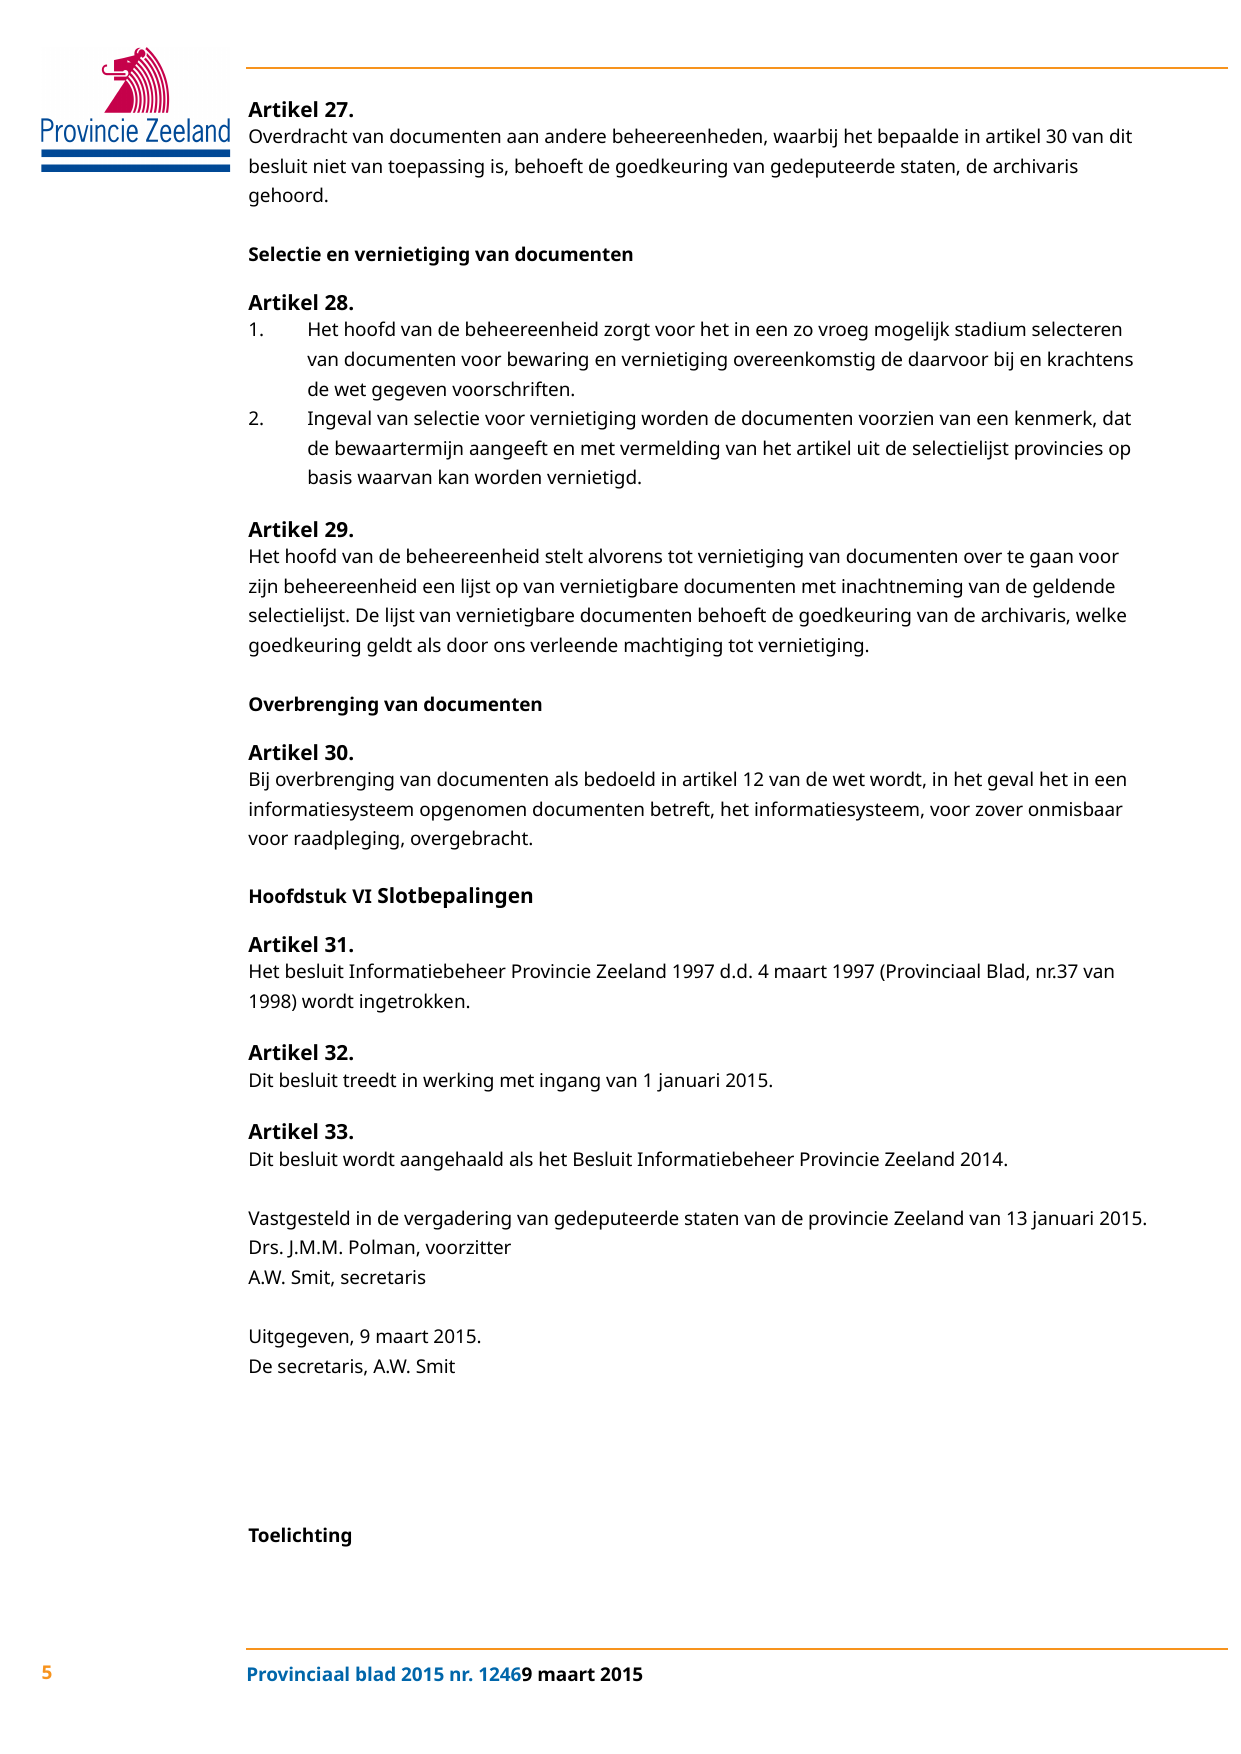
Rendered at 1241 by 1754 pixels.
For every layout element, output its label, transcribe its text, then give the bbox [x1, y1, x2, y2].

text Uitgegeven, 9 maart 2015. [248, 1323, 1152, 1349]
text Het hoofd van de beheereenheid stelt alvorens tot vernietiging van documenten over te gaan voor zijn beheereenheid een lijst op van vernietigbare documenten met inachtneming van de geldende selectielijst. De lijst van vernietigbare documenten behoeft de goedkeuring van de archivaris, welke goedkeuring geldt als door ons verleende machtiging tot vernietiging. [248, 543, 1152, 658]
text Artikel 31. [248, 930, 1152, 958]
text Het besluit Informatiebeheer Provincie Zeeland 1997 d.d. 4 maart 1997 (Provinciaal Blad, nr.37 van 1998) wordt ingetrokken. [248, 958, 1152, 1014]
picture [41, 47, 231, 172]
text Vastgesteld in de vergadering van gedeputeerde staten van de provincie Zeeland van 13 januari 2015. [248, 1205, 1152, 1231]
text Artikel 29. [248, 515, 1152, 543]
text Artikel 33. [248, 1117, 1152, 1146]
text Drs. J.M.M. Polman, voorzitter [248, 1234, 1152, 1260]
text A.W. Smit, secretaris [248, 1264, 1152, 1290]
text Dit besluit treedt in werking met ingang van 1 januari 2015. [248, 1067, 1152, 1093]
text De secretaris, A.W. Smit [248, 1353, 1152, 1378]
text Artikel 30. [248, 738, 1152, 766]
text Bij overbrenging van documenten als bedoeld in artikel 12 van de wet wordt, in het geval het in een informatiesysteem opgenomen documenten betreft, het informatiesysteem, voor zover onmisbaar voor raadpleging, overgebracht. [248, 766, 1152, 851]
text Dit besluit wordt aangehaald als het Besluit Informatiebeheer Provincie Zeeland 2014. [248, 1146, 1152, 1171]
text Hoofdstuk VI Slotbepalingen [248, 881, 1152, 909]
text Artikel 32. [248, 1038, 1152, 1067]
list Ingeval van selectie voor vernietiging worden de documenten voorzien van een kenmerk, dat de bewaartermijn aangeeft en met vermelding van het artikel uit de selectielijst provincies op basis waarvan kan worden vernietigd. [248, 405, 1152, 490]
text Artikel 28. [248, 288, 1152, 317]
text Overdracht van documenten aan andere beheereenheden, waarbij het bepaalde in artikel 30 van dit besluit niet van toepassing is, behoeft de goedkeuring van gedeputeerde staten, de archivaris gehoord. [248, 123, 1152, 208]
text Artikel 27. [248, 95, 1152, 123]
text Toelichting [248, 1523, 1152, 1548]
list Het hoofd van de beheereenheid zorgt voor het in een zo vroeg mogelijk stadium selecteren van documenten voor bewaring en vernietiging overeenkomstig de daarvoor bij en krachtens de wet gegeven voorschriften. [248, 317, 1152, 401]
text Selectie en vernietiging van documenten [248, 242, 1152, 267]
text Overbrenging van documenten [248, 691, 1152, 717]
